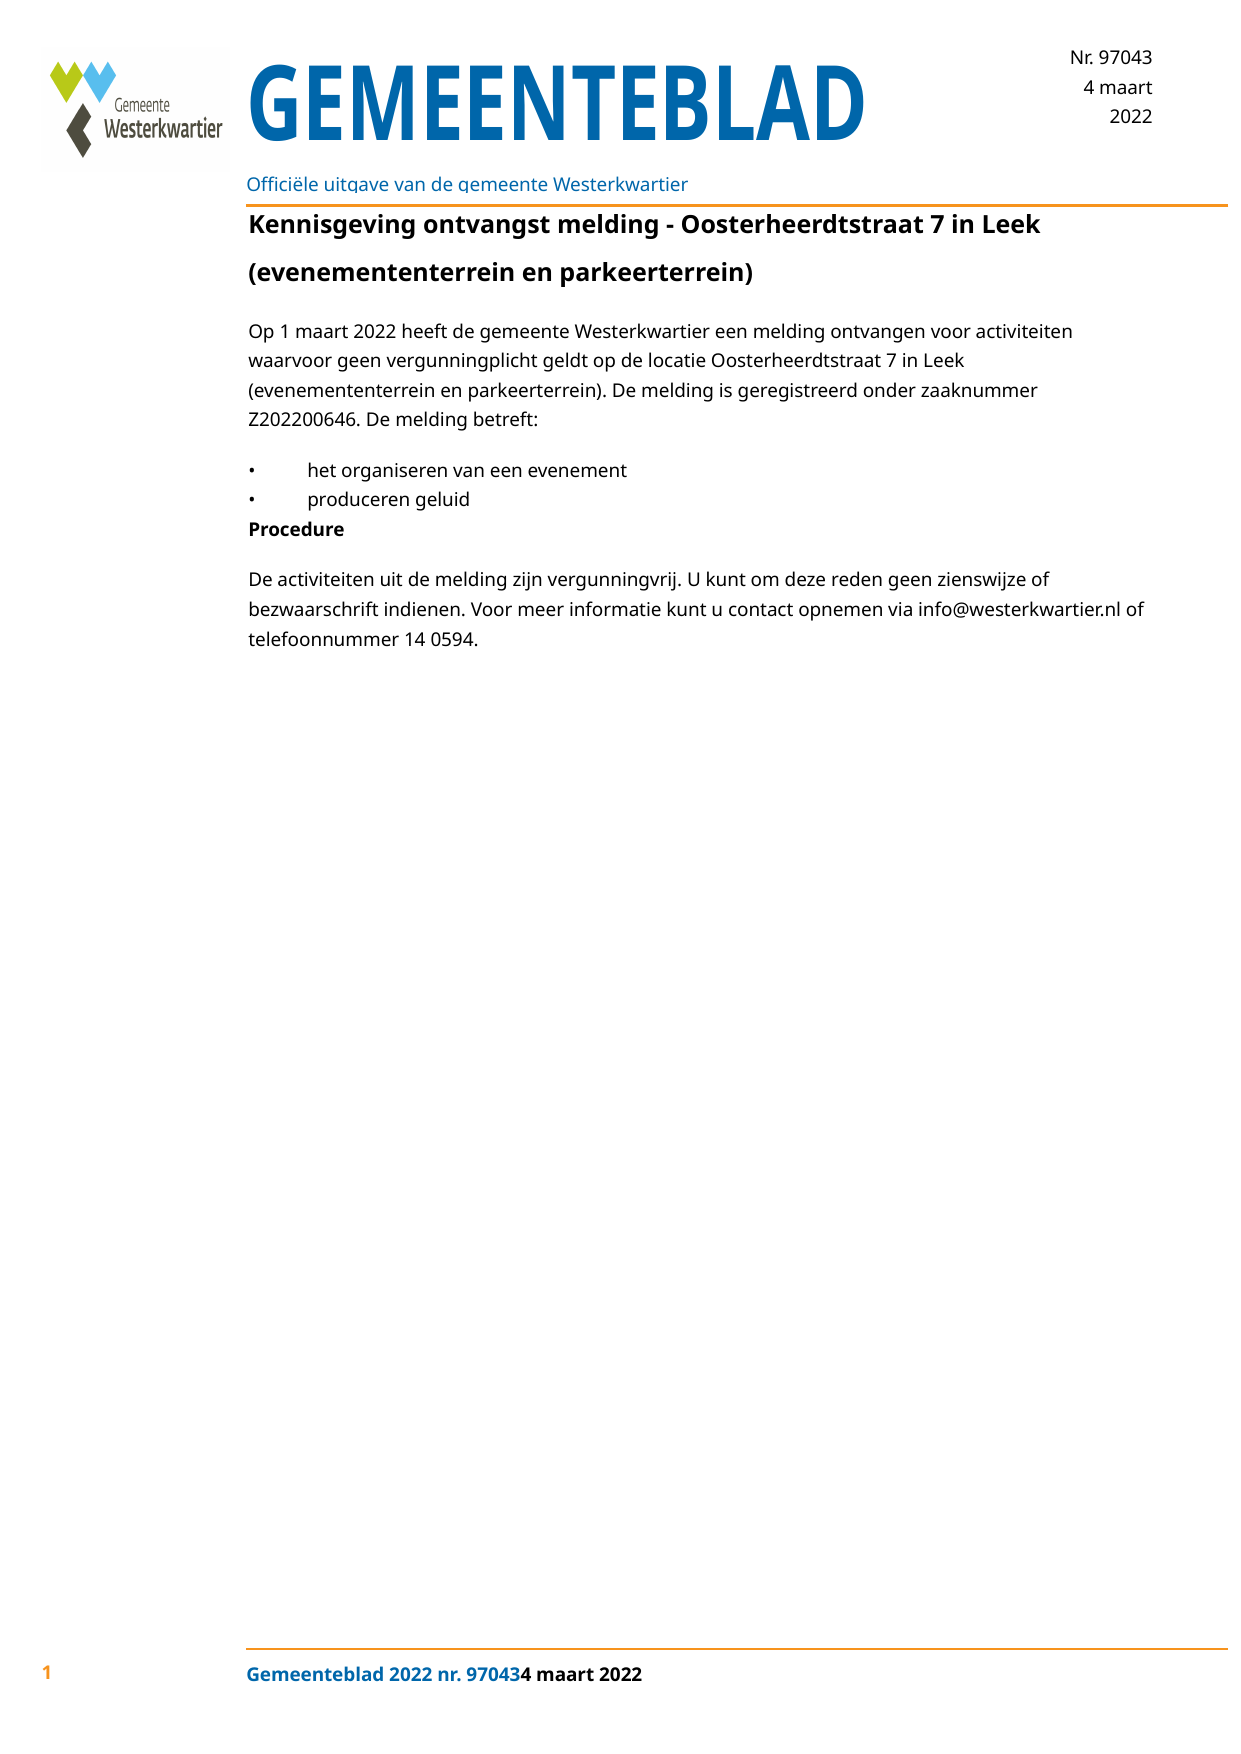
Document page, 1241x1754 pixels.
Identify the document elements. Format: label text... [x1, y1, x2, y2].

list het organiseren van een evenement [248, 457, 1152, 483]
picture [41, 47, 231, 172]
text Op 1 maart 2022 heeft de gemeente Westerkwartier een melding ontvangen voor activiteiten waarvoor geen vergunningplicht geldt op de locatie Oosterheerdtstraat 7 in Leek (evenemententerrein en parkeerterrein). De melding is geregistreerd onder zaaknummer Z202200646. De melding betreft: [248, 318, 1152, 432]
text Procedure [248, 516, 1152, 542]
text De activiteiten uit de melding zijn vergunningvrij. U kunt om deze reden geen zienswijze of bezwaarschrift indienen. Voor meer informatie kunt u contact opnemen via info@westerkwartier.nl of telefoonnummer 14 0594. [248, 567, 1152, 652]
text Kennisgeving ontvangst melding - Oosterheerdtstraat 7 in Leek (evenemententerrein en parkeerterrein) [248, 207, 1152, 288]
list produceren geluid [248, 487, 1152, 512]
